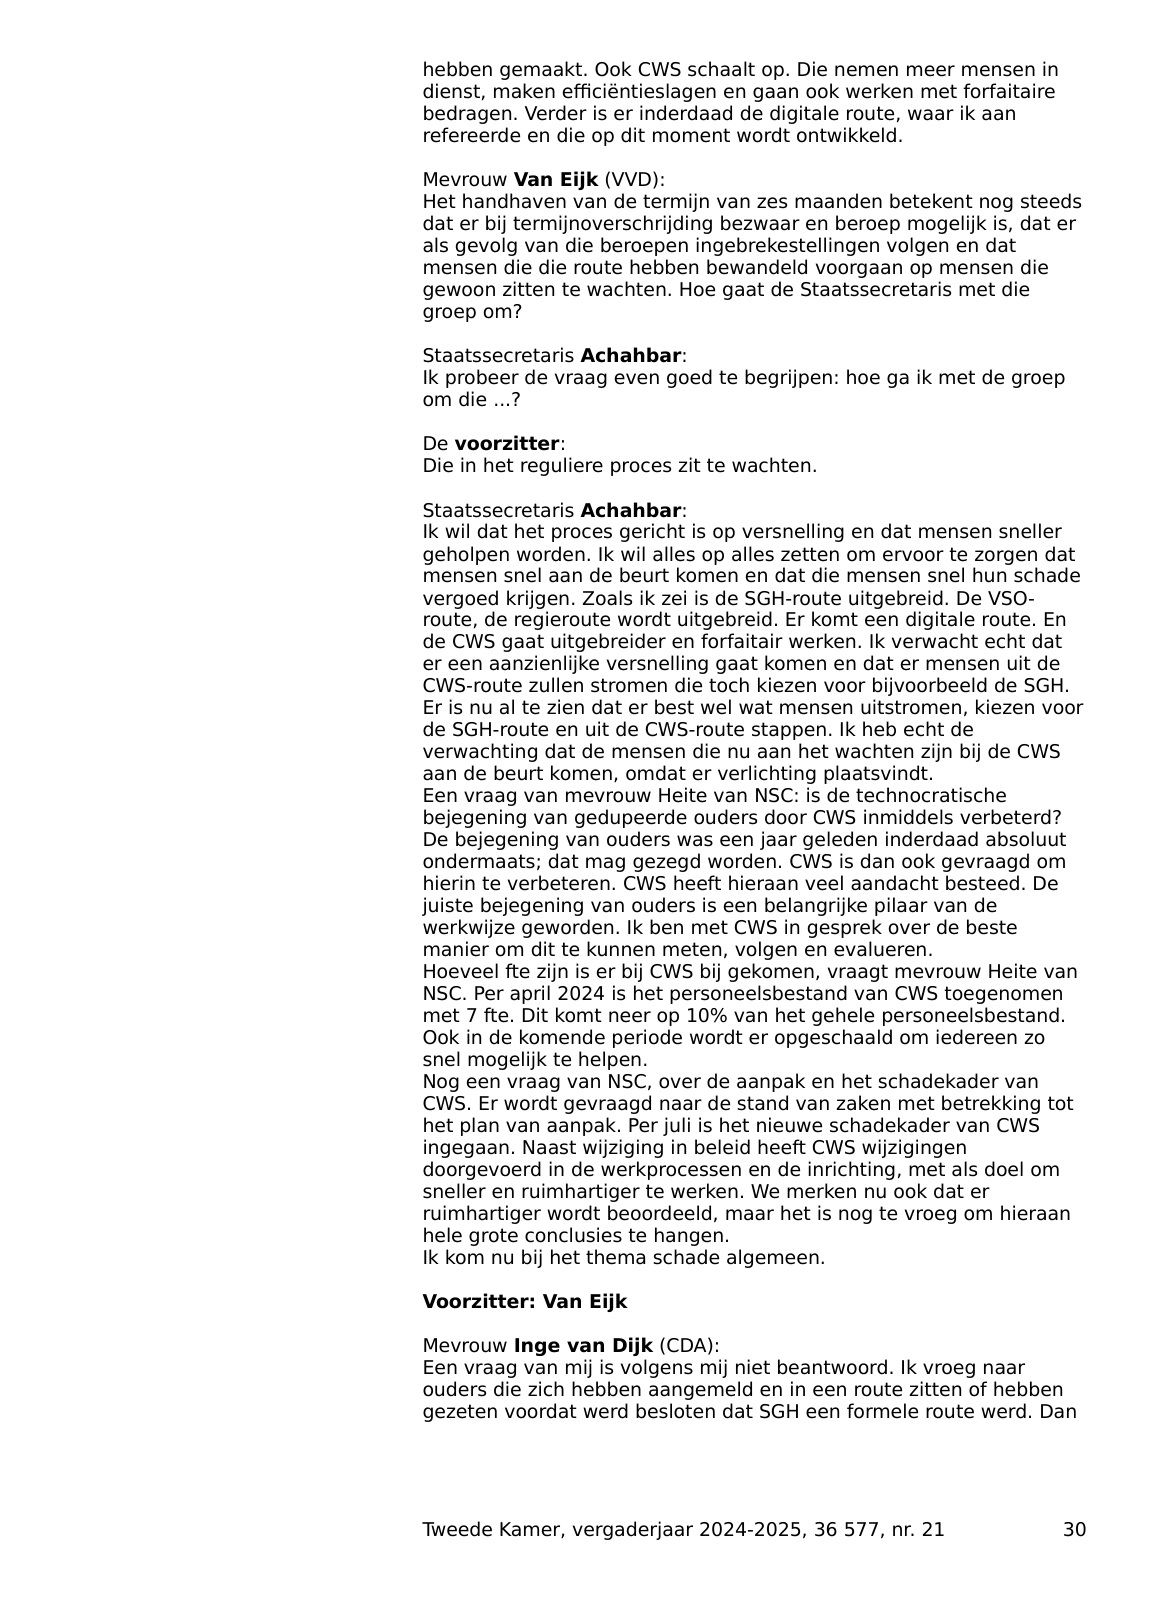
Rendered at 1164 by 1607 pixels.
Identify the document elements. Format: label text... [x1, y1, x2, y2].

text Een vraag van mevrouw Heite van NSC: is de technocratische bejegening van gedupeerde ouders door CWS inmiddels verbeterd? De bejegening van ouders was een jaar geleden inderdaad absoluut ondermaats; dat mag gezegd worden. CWS is dan ook gevraagd om hierin te verbeteren. CWS heeft hieraan veel aandacht besteed. De juiste bejegening van ouders is een belangrijke pilaar van de werkwijze geworden. Ik ben met CWS in gesprek over de beste manier om dit te kunnen meten, volgen en evalueren. [422, 785, 1087, 961]
subtitle Voorzitter: Van Eijk [422, 1291, 1087, 1313]
text De voorzitter: [422, 433, 1087, 455]
text hebben gemaakt. Ook CWS schaalt op. Die nemen meer mensen in dienst, maken efficiëntieslagen en gaan ook werken met forfaitaire bedragen. Verder is er inderdaad de digitale route, waar ik aan refereerde en die op dit moment wordt ontwikkeld. [422, 59, 1087, 147]
text Ik wil dat het proces gericht is op versnelling en dat mensen sneller geholpen worden. Ik wil alles op alles zetten om ervoor te zorgen dat mensen snel aan de beurt komen en dat die mensen snel hun schade vergoed krijgen. Zoals ik zei is de SGH-route uitgebreid. De VSO-route, de regieroute wordt uitgebreid. Er komt een digitale route. En de CWS gaat uitgebreider en forfaitair werken. Ik verwacht echt dat er een aanzienlijke versnelling gaat komen en dat er mensen uit de CWS-route zullen stromen die toch kiezen voor bijvoorbeeld de SGH. Er is nu al te zien dat er best wel wat mensen uitstromen, kiezen voor de SGH-route en uit de CWS-route stappen. Ik heb echt de verwachting dat de mensen die nu aan het wachten zijn bij de CWS aan de beurt komen, omdat er verlichting plaatsvindt. [422, 521, 1087, 785]
text Ik kom nu bij het thema schade algemeen. [422, 1247, 1087, 1269]
text Staatssecretaris Achahbar: [422, 499, 1087, 521]
text Het handhaven van de termijn van zes maanden betekent nog steeds dat er bij termijnoverschrijding bezwaar en beroep mogelijk is, dat er als gevolg van die beroepen ingebrekestellingen volgen en dat mensen die die route hebben bewandeld voorgaan op mensen die gewoon zitten te wachten. Hoe gaat de Staatssecretaris met die groep om? [422, 191, 1087, 323]
text Nog een vraag van NSC, over de aanpak en het schadekader van CWS. Er wordt gevraagd naar de stand van zaken met betrekking tot het plan van aanpak. Per juli is het nieuwe schadekader van CWS ingegaan. Naast wijziging in beleid heeft CWS wijzigingen doorgevoerd in de werkprocessen en de inrichting, met als doel om sneller en ruimhartiger te werken. We merken nu ook dat er ruimhartiger wordt beoordeeld, maar het is nog te vroeg om hieraan hele grote conclusies te hangen. [422, 1071, 1087, 1247]
text Die in het reguliere proces zit te wachten. [422, 455, 1087, 477]
text Staatssecretaris Achahbar: [422, 345, 1087, 367]
text Mevrouw Inge van Dijk (CDA): [422, 1335, 1087, 1357]
text Mevrouw Van Eijk (VVD): [422, 169, 1087, 191]
text Hoeveel fte zijn is er bij CWS bij gekomen, vraagt mevrouw Heite van NSC. Per april 2024 is het personeelsbestand van CWS toegenomen met 7 fte. Dit komt neer op 10% van het gehele personeelsbestand. Ook in de komende periode wordt er opgeschaald om iedereen zo snel mogelijk te helpen. [422, 961, 1087, 1071]
text Een vraag van mij is volgens mij niet beantwoord. Ik vroeg naar ouders die zich hebben aangemeld en in een route zitten of hebben gezeten voordat werd besloten dat SGH een formele route werd. Dan [422, 1357, 1087, 1423]
text Ik probeer de vraag even goed te begrijpen: hoe ga ik met de groep om die ...? [422, 367, 1087, 411]
